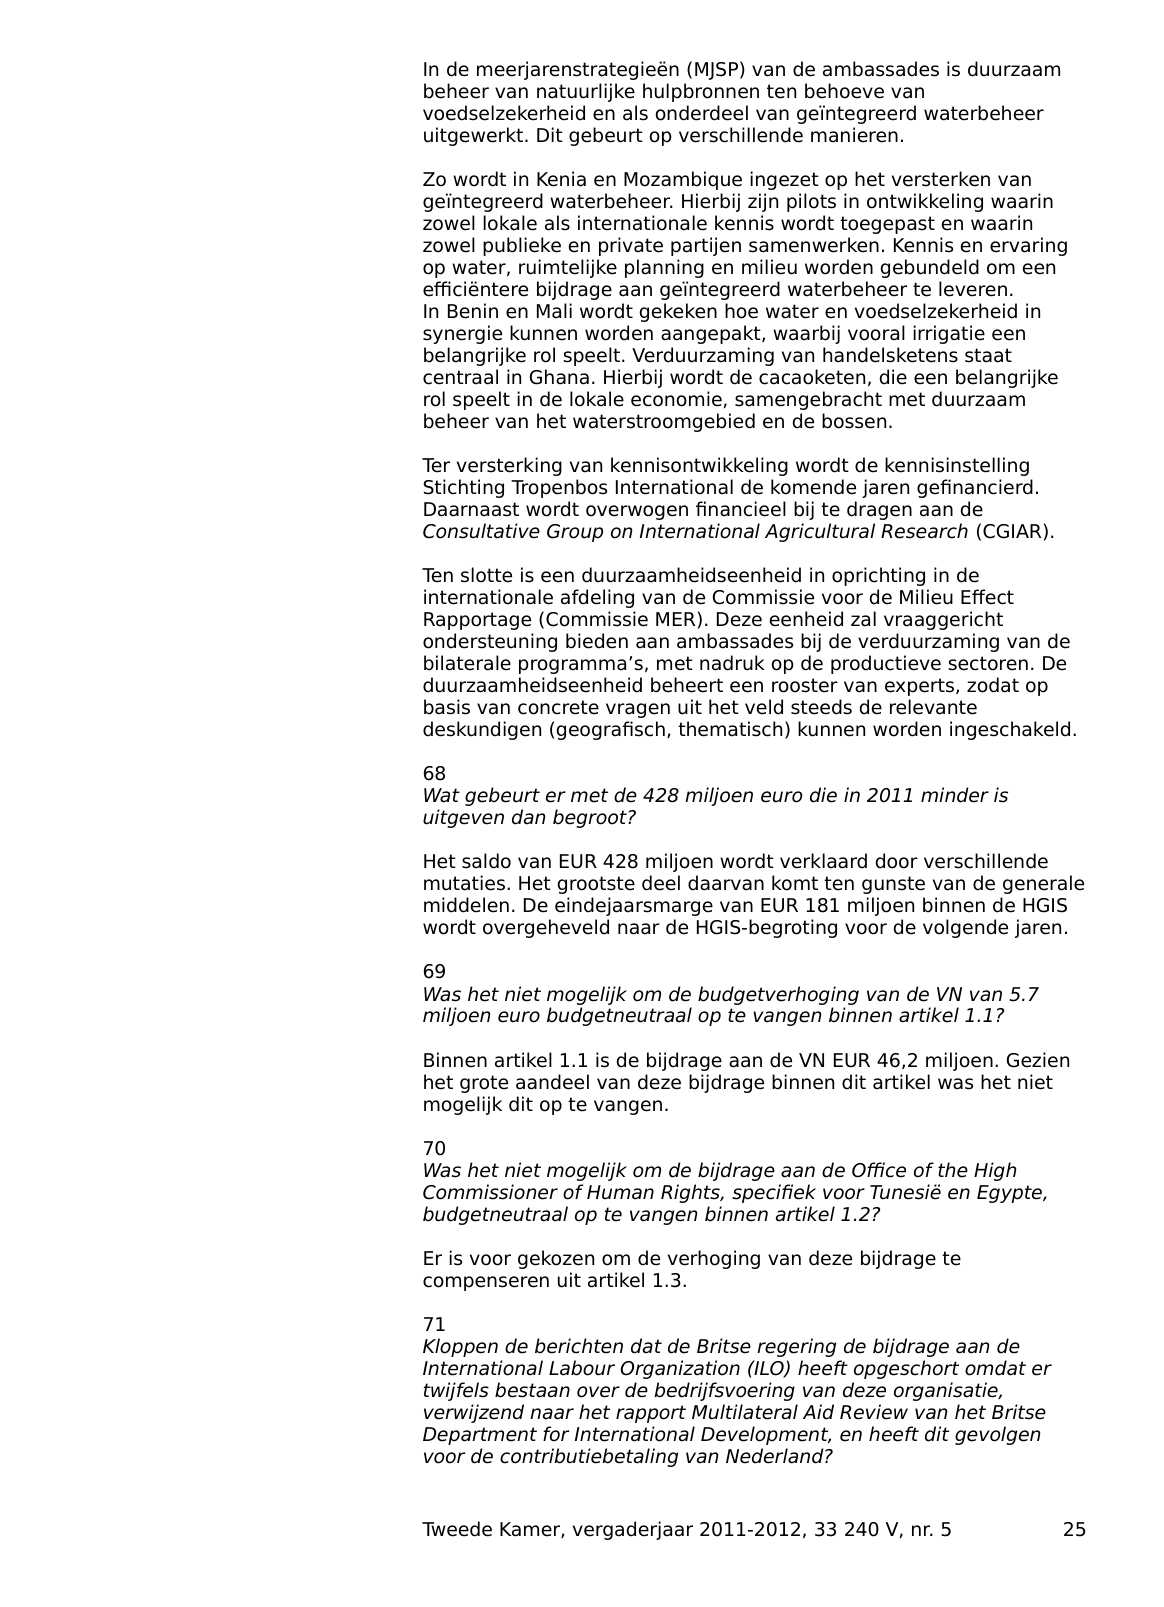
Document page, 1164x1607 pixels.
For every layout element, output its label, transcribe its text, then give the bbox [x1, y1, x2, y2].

text 68 [422, 763, 1087, 785]
text In de meerjarenstrategieën (MJSP) van de ambassades is duurzaam beheer van natuurlijke hulpbronnen ten behoeve van voedselzekerheid en als onderdeel van geïntegreerd waterbeheer uitgewerkt. Dit gebeurt op verschillende manieren. [422, 59, 1087, 147]
text 69 [422, 961, 1087, 983]
text Het saldo van EUR 428 miljoen wordt verklaard door verschillende mutaties. Het grootste deel daarvan komt ten gunste van de generale middelen. De eindejaarsmarge van EUR 181 miljoen binnen de HGIS wordt overgeheveld naar de HGIS-begroting voor de volgende jaren. [422, 851, 1087, 939]
text Was het niet mogelijk om de bijdrage aan de Office of the High Commissioner of Human Rights, specifiek voor Tunesië en Egypte, budgetneutraal op te vangen binnen artikel 1.2? [422, 1160, 1087, 1226]
text Wat gebeurt er met de 428 miljoen euro die in 2011 minder is uitgeven dan begroot? [422, 785, 1087, 829]
text Ten slotte is een duurzaamheidseenheid in oprichting in de internationale afdeling van de Commissie voor de Milieu Effect Rapportage (Commissie MER). Deze eenheid zal vraaggericht ondersteuning bieden aan ambassades bij de verduurzaming van de bilaterale programma’s, met nadruk op de productieve sectoren. De duurzaamheidseenheid beheert een rooster van experts, zodat op basis van concrete vragen uit het veld steeds de relevante deskundigen (geografisch, thematisch) kunnen worden ingeschakeld. [422, 565, 1087, 741]
text Kloppen de berichten dat de Britse regering de bijdrage aan de International Labour Organization (ILO) heeft opgeschort omdat er twijfels bestaan over de bedrijfsvoering van deze organisatie, verwijzend naar het rapport Multilateral Aid Review van het Britse Department for International Development, en heeft dit gevolgen voor de contributiebetaling van Nederland? [422, 1336, 1087, 1468]
text In Benin en Mali wordt gekeken hoe water en voedselzekerheid in synergie kunnen worden aangepakt, waarbij vooral irrigatie een belangrijke rol speelt. Verduurzaming van handelsketens staat centraal in Ghana. Hierbij wordt de cacaoketen, die een belangrijke rol speelt in de lokale economie, samengebracht met duurzaam beheer van het waterstroomgebied en de bossen. [422, 301, 1087, 433]
text Binnen artikel 1.1 is de bijdrage aan de VN EUR 46,2 miljoen. Gezien het grote aandeel van deze bijdrage binnen dit artikel was het niet mogelijk dit op te vangen. [422, 1049, 1087, 1116]
text 71 [422, 1314, 1087, 1336]
text Zo wordt in Kenia en Mozambique ingezet op het versterken van geïntegreerd waterbeheer. Hierbij zijn pilots in ontwikkeling waarin zowel lokale als internationale kennis wordt toegepast en waarin zowel publieke en private partijen samenwerken. Kennis en ervaring op water, ruimtelijke planning en milieu worden gebundeld om een efficiëntere bijdrage aan geïntegreerd waterbeheer te leveren. [422, 169, 1087, 301]
text Was het niet mogelijk om de budgetverhoging van de VN van 5.7 miljoen euro budgetneutraal op te vangen binnen artikel 1.1? [422, 983, 1087, 1027]
text 70 [422, 1138, 1087, 1160]
text Er is voor gekozen om de verhoging van deze bijdrage te compenseren uit artikel 1.3. [422, 1248, 1087, 1292]
text Ter versterking van kennisontwikkeling wordt de kennisinstelling Stichting Tropenbos International de komende jaren gefinancierd. Daarnaast wordt overwogen financieel bij te dragen aan de Consultative Group on International Agricultural Research (CGIAR). [422, 455, 1087, 543]
